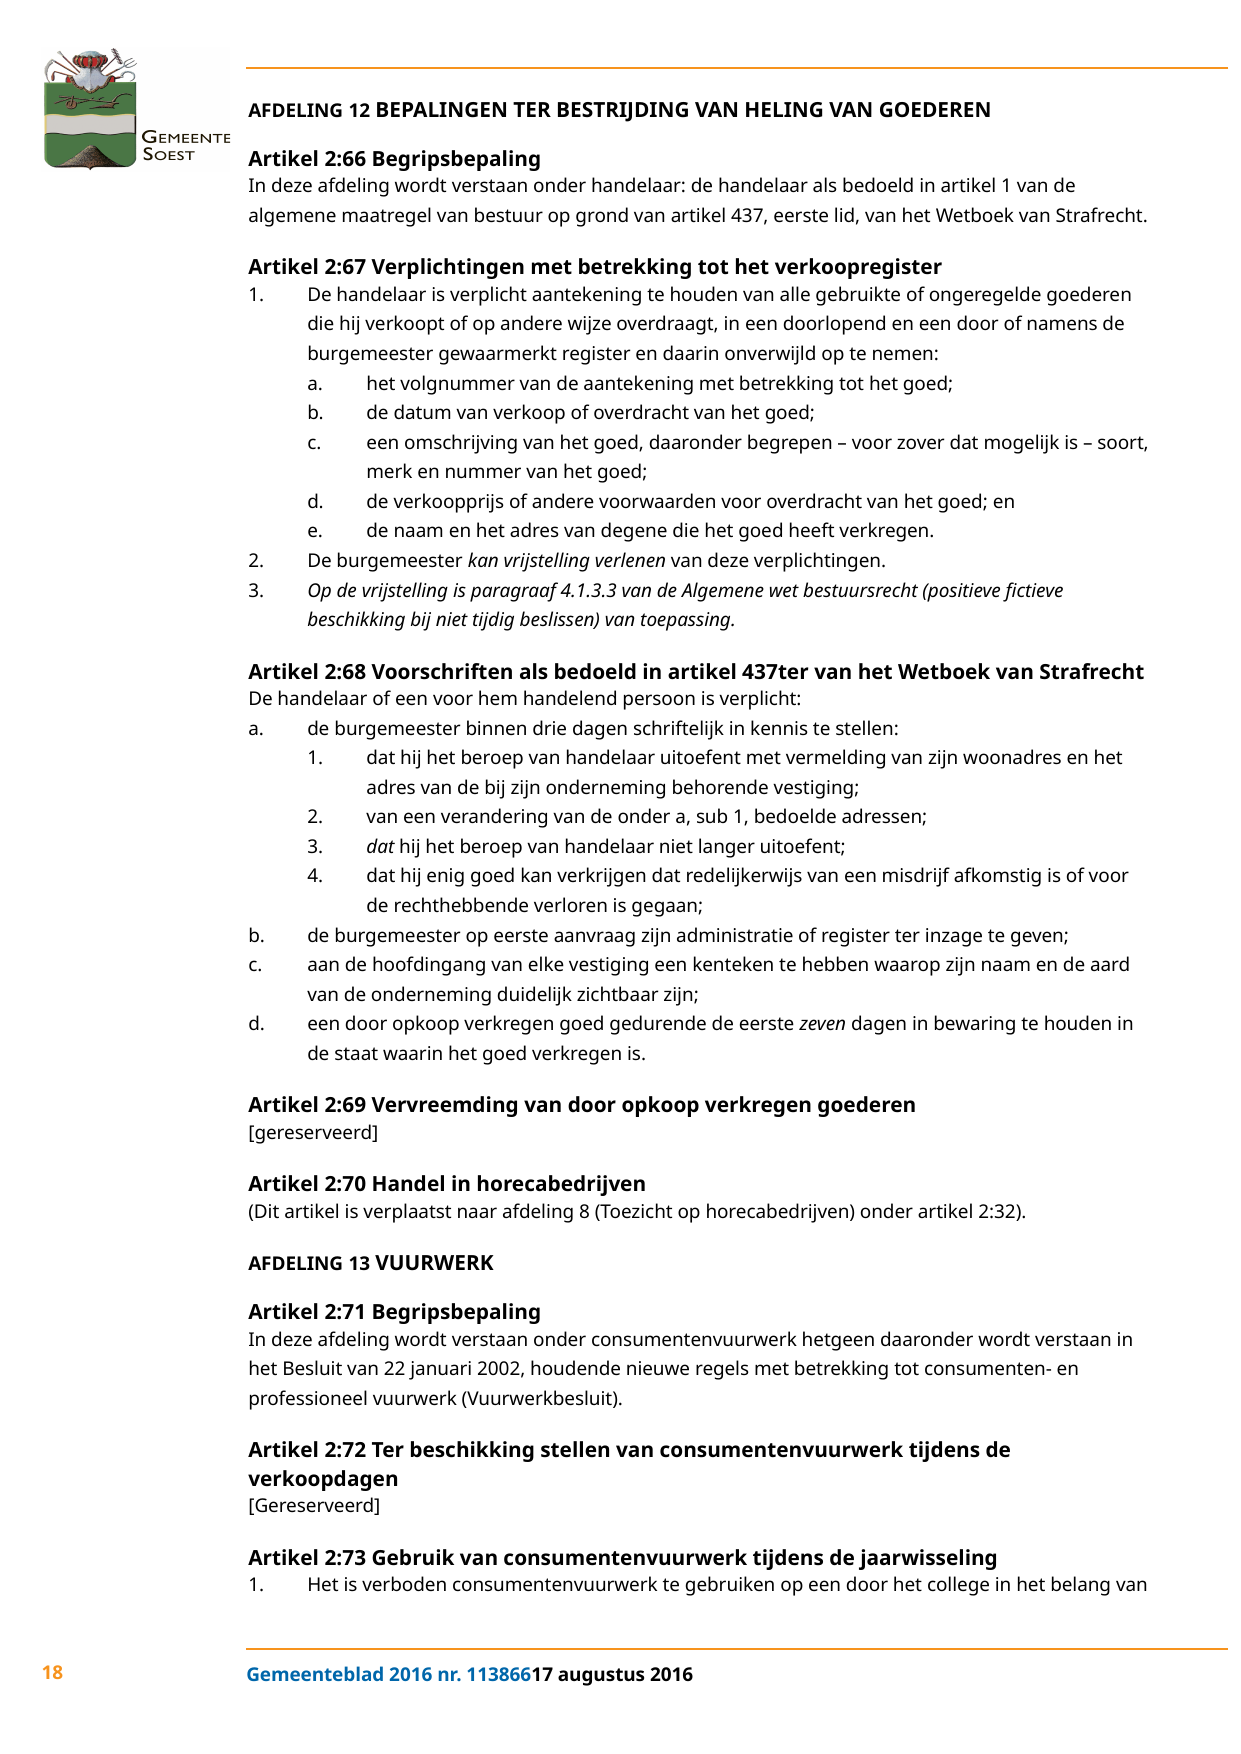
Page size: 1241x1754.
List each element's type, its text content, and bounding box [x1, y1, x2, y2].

text Artikel 2:67 Verplichtingen met betrekking tot het verkoopregister [248, 252, 1152, 281]
list een omschrijving van het goed, daaronder begrepen – voor zover dat mogelijk is – soort, merk en nummer van het goed; [307, 429, 1152, 484]
text Artikel 2:70 Handel in horecabedrijven [248, 1169, 1152, 1198]
text In deze afdeling wordt verstaan onder handelaar: de handelaar als bedoeld in artikel 1 van de algemene maatregel van bestuur op grond van artikel 437, eerste lid, van het Wetboek van Strafrecht. [248, 172, 1152, 228]
list het volgnummer van de aantekening met betrekking tot het goed; [307, 370, 1152, 395]
list dat hij het beroep van handelaar niet langer uitoefent; [307, 833, 1152, 859]
list de verkoopprijs of andere voorwaarden voor overdracht van het goed; en [307, 488, 1152, 514]
list Op de vrijstelling is paragraaf 4.1.3.3 van de Algemene wet bestuursrecht (positieve fictieve beschikking bij niet tijdig beslissen) van toepassing. [248, 577, 1152, 632]
text [gereserveerd] [248, 1119, 1152, 1145]
text In deze afdeling wordt verstaan onder consumentenvuurwerk hetgeen daaronder wordt verstaan in het Besluit van 22 januari 2002, houdende nieuwe regels met betrekking tot consumenten- en professioneel vuurwerk (Vuurwerkbesluit). [248, 1326, 1152, 1411]
text AFDELING 12 BEPALINGEN TER BESTRIJDING VAN HELING VAN GOEDEREN [248, 95, 1152, 123]
list de datum van verkoop of overdracht van het goed; [307, 399, 1152, 425]
text AFDELING 13 VUURWERK [248, 1248, 1152, 1277]
list De burgemeester kan vrijstelling verlenen van deze verplichtingen. [248, 547, 1152, 573]
list een door opkoop verkregen goed gedurende de eerste zeven dagen in bewaring te houden in de staat waarin het goed verkregen is. [248, 1011, 1152, 1066]
list Het is verboden consumentenvuurwerk te gebruiken op een door het college in het belang van [248, 1571, 1152, 1597]
text Artikel 2:71 Begripsbepaling [248, 1297, 1152, 1326]
list de burgemeester op eerste aanvraag zijn administratie of register ter inzage te geven; [248, 922, 1152, 948]
list aan de hoofdingang van elke vestiging een kenteken te hebben waarop zijn naam en de aard van de onderneming duidelijk zichtbaar zijn; [248, 951, 1152, 1007]
list dat hij het beroep van handelaar uitoefent met vermelding van zijn woonadres en het adres van de bij zijn onderneming behorende vestiging; [307, 744, 1152, 800]
text [Gereserveerd] [248, 1492, 1152, 1518]
text De handelaar of een voor hem handelend persoon is verplicht: [248, 685, 1152, 711]
list de naam en het adres van degene die het goed heeft verkregen. [307, 518, 1152, 543]
text Artikel 2:68 Voorschriften als bedoeld in artikel 437ter van het Wetboek van Strafrecht [248, 657, 1152, 685]
text Artikel 2:73 Gebruik van consumentenvuurwerk tijdens de jaarwisseling [248, 1543, 1152, 1571]
list de burgemeester binnen drie dagen schriftelijk in kennis te stellen: [248, 715, 1152, 741]
text Artikel 2:69 Vervreemding van door opkoop verkregen goederen [248, 1091, 1152, 1119]
text Artikel 2:72 Ter beschikking stellen van consumentenvuurwerk tijdens de verkoopdagen [248, 1436, 1152, 1492]
text (Dit artikel is verplaatst naar afdeling 8 (Toezicht op horecabedrijven) onder artikel 2:32). [248, 1198, 1152, 1224]
picture [41, 47, 231, 172]
list De handelaar is verplicht aantekening te houden van alle gebruikte of ongeregelde goederen die hij verkoopt of op andere wijze overdraagt, in een doorlopend en een door of namens de burgemeester gewaarmerkt register en daarin onverwijld op te nemen: [248, 281, 1152, 366]
text Artikel 2:66 Begripsbepaling [248, 144, 1152, 172]
list dat hij enig goed kan verkrijgen dat redelijkerwijs van een misdrijf afkomstig is of voor de rechthebbende verloren is gegaan; [307, 863, 1152, 918]
list van een verandering van de onder a, sub 1, bedoelde adressen; [307, 803, 1152, 829]
